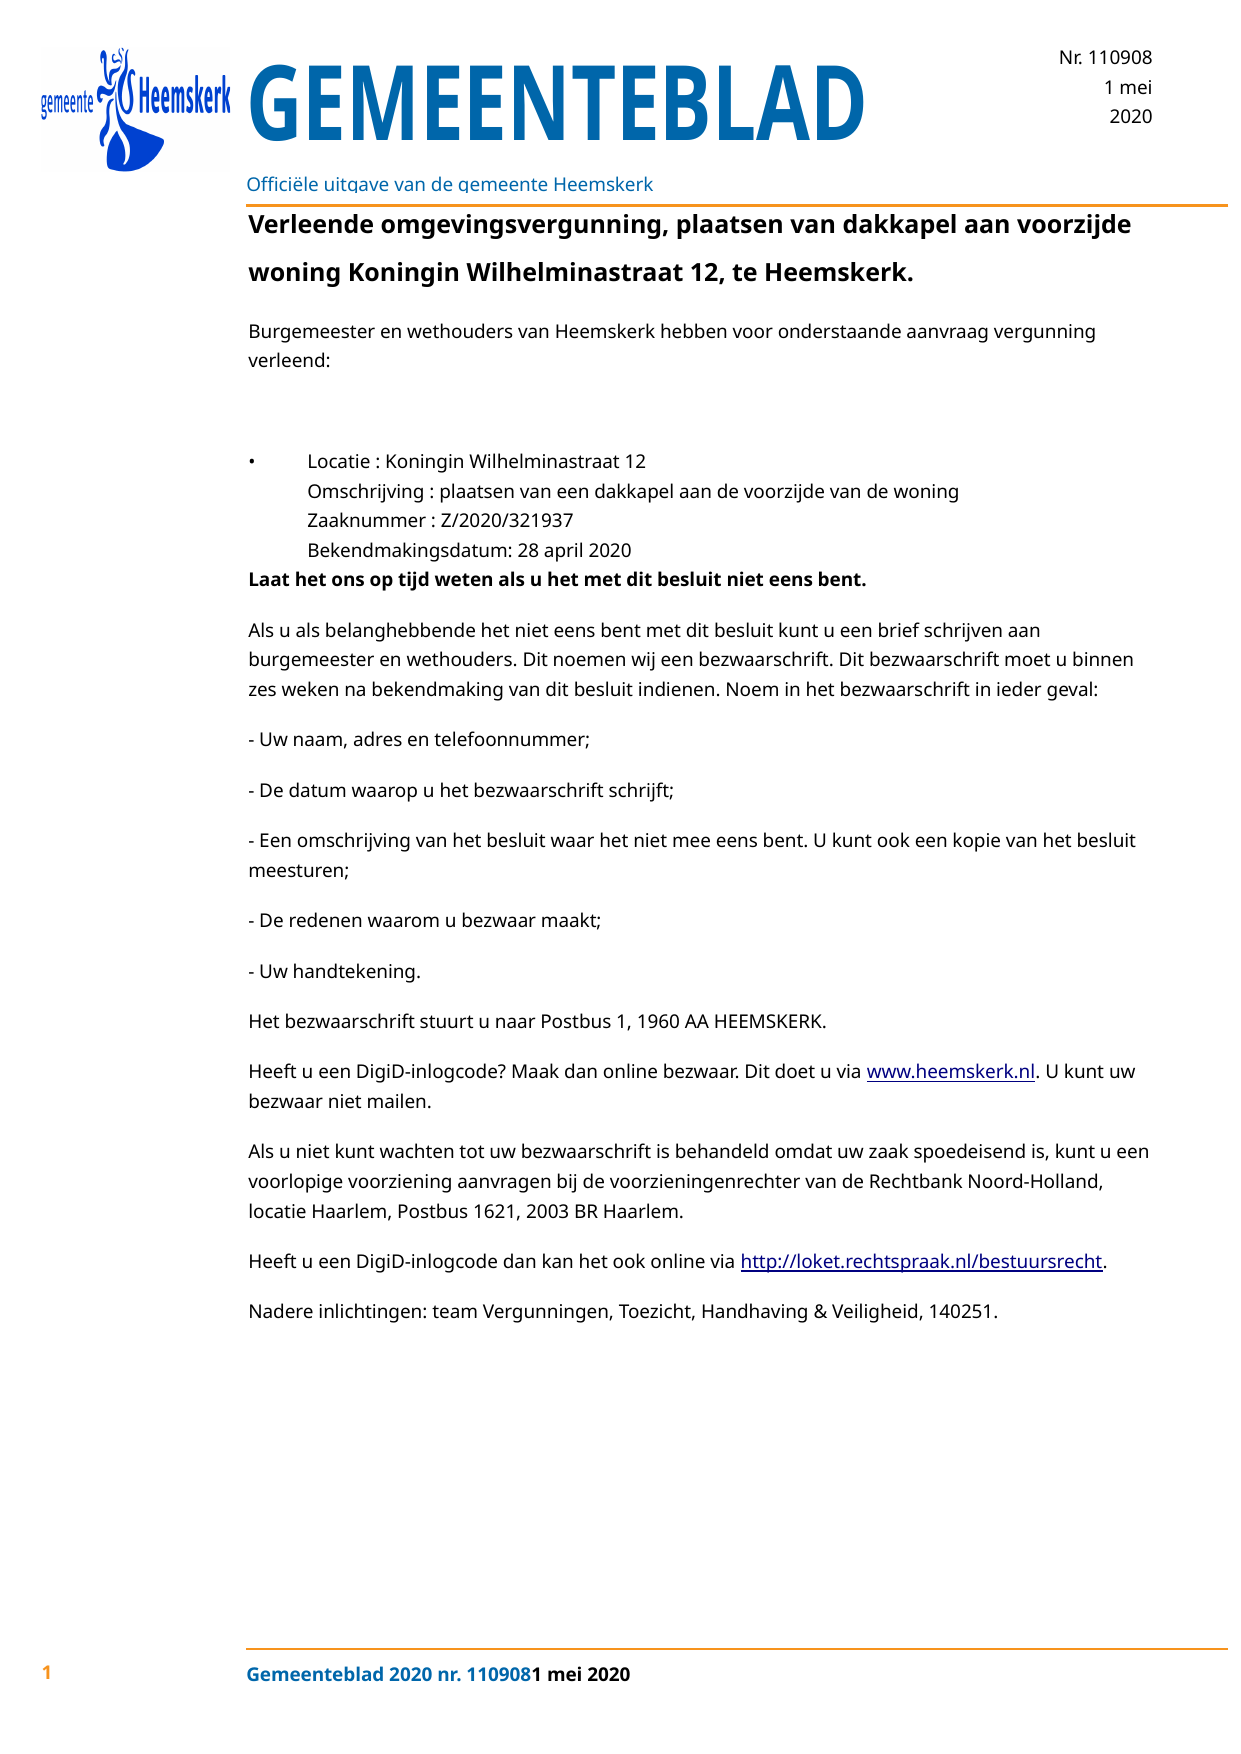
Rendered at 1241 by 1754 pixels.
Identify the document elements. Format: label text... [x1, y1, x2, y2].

text Verleende omgevingsvergunning, plaatsen van dakkapel aan voorzijde woning Koningin Wilhelminastraat 12, te Heemskerk. [248, 207, 1152, 288]
text Als u niet kunt wachten tot uw bezwaarschrift is behandeld omdat uw zaak spoedeisend is, kunt u een voorlopige voorziening aanvragen bij de voorzieningenrechter van de Rechtbank Noord-Holland, locatie Haarlem, Postbus 1621, 2003 BR Haarlem. [248, 1139, 1152, 1224]
text - De datum waarop u het bezwaarschrift schrijft; [248, 777, 1152, 803]
text - Een omschrijving van het besluit waar het niet mee eens bent. U kunt ook een kopie van het besluit meesturen; [248, 827, 1152, 883]
text - Uw handtekening. [248, 958, 1152, 984]
text - Uw naam, adres en telefoonnummer; [248, 727, 1152, 752]
text Heeft u een DigiD-inlogcode? Maak dan online bezwaar. Dit doet u via www.heemskerk.nl. U kunt uw bezwaar niet mailen. [248, 1059, 1152, 1114]
text Als u als belanghebbende het niet eens bent met dit besluit kunt u een brief schrijven aan burgemeester en wethouders. Dit noemen wij een bezwaarschrift. Dit bezwaarschrift moet u binnen zes weken na bekendmaking van dit besluit indienen. Noem in het bezwaarschrift in ieder geval: [248, 617, 1152, 702]
text Het bezwaarschrift stuurt u naar Postbus 1, 1960 AA HEEMSKERK. [248, 1008, 1152, 1034]
text Heeft u een DigiD-inlogcode dan kan het ook online via http://loket.rechtspraak.nl/bestuursrecht. [248, 1248, 1152, 1274]
list Locatie : Koningin Wilhelminastraat 12 [248, 448, 1152, 474]
list Bekendmakingsdatum: 28 april 2020 [248, 537, 1152, 563]
text Burgemeester en wethouders van Heemskerk hebben voor onderstaande aanvraag vergunning verleend: [248, 318, 1152, 373]
text Laat het ons op tijd weten als u het met dit besluit niet eens bent. [248, 567, 1152, 592]
text Nadere inlichtingen: team Vergunningen, Toezicht, Handhaving & Veiligheid, 140251. [248, 1299, 1152, 1324]
list Omschrijving : plaatsen van een dakkapel aan de voorzijde van de woning [248, 478, 1152, 504]
list Zaaknummer : Z/2020/321937 [248, 507, 1152, 533]
text - De redenen waarom u bezwaar maakt; [248, 907, 1152, 933]
picture [41, 47, 231, 172]
